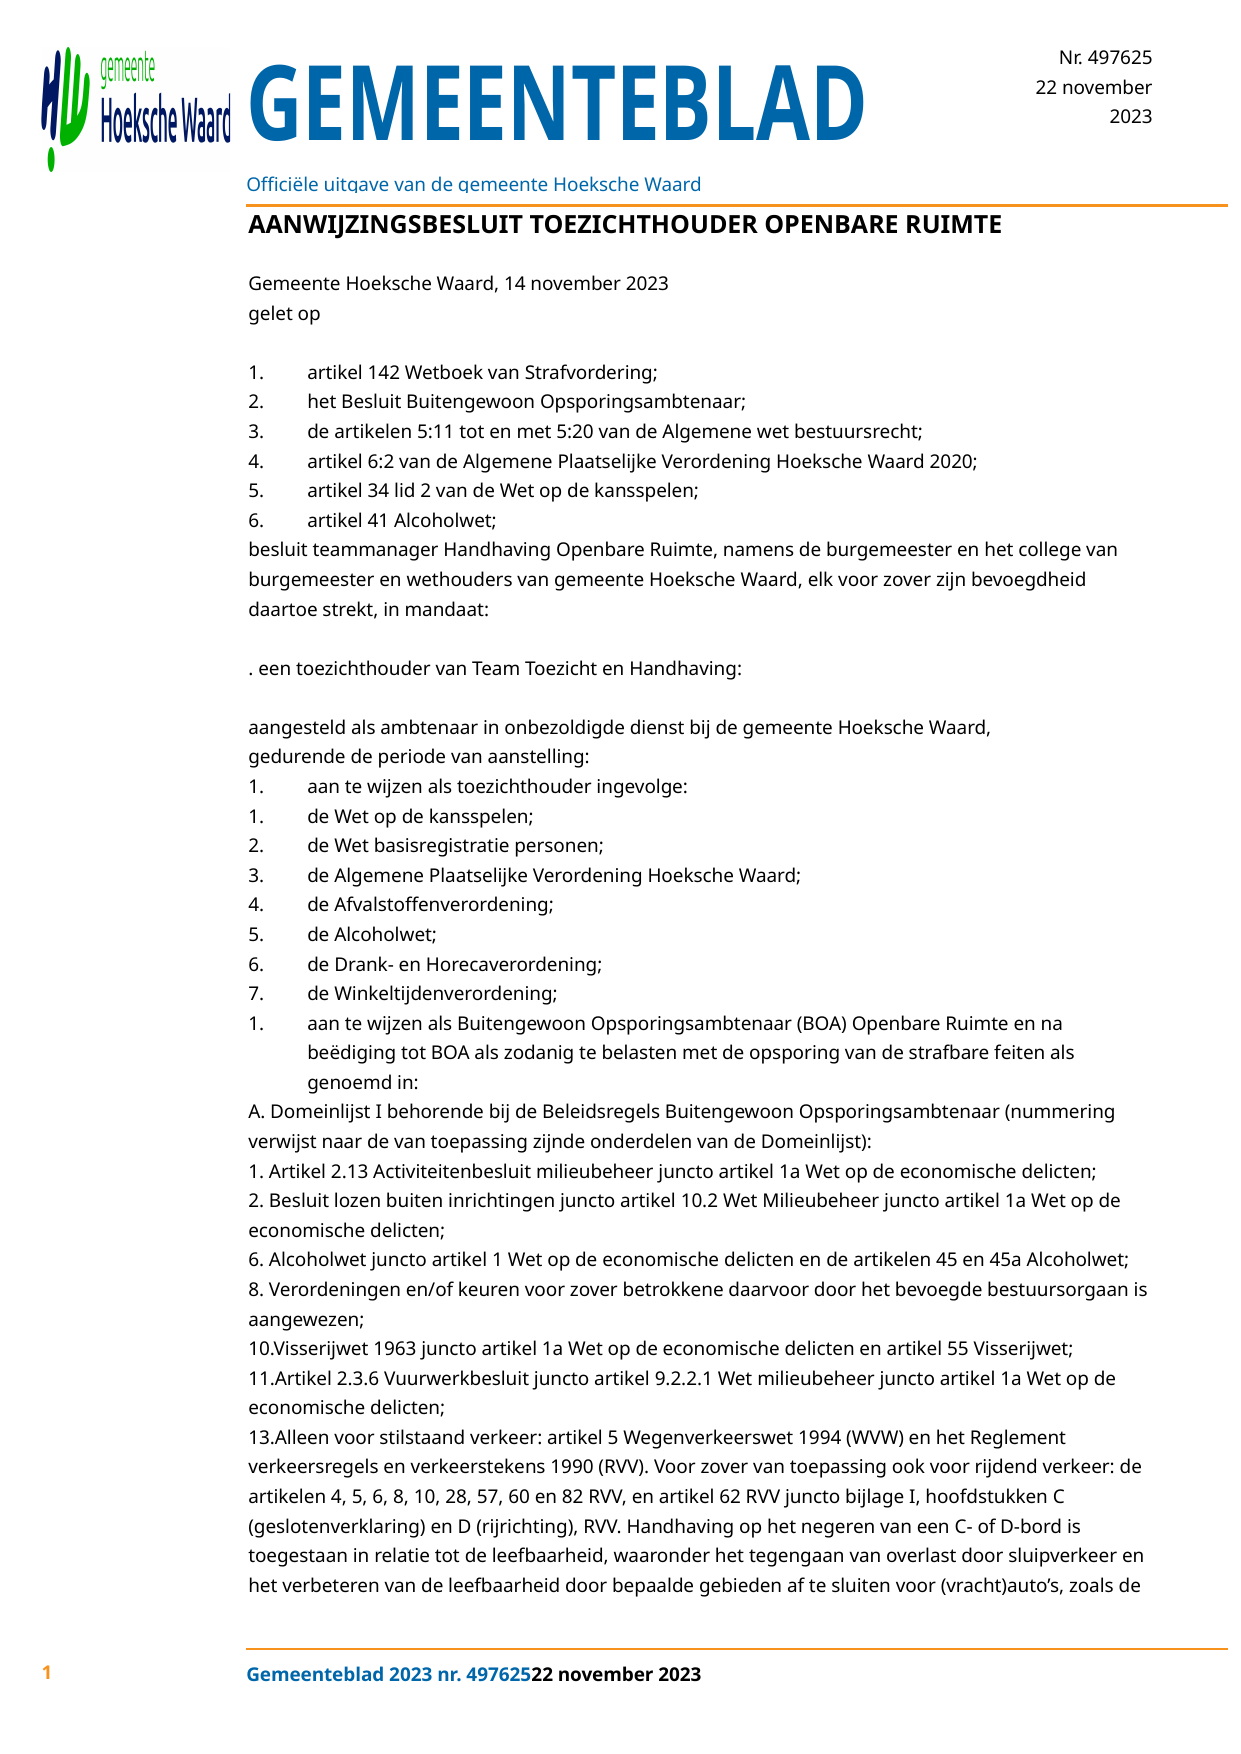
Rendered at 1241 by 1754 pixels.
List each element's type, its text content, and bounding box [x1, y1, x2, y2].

list aan te wijzen als toezichthouder ingevolge: [248, 773, 1152, 799]
text 8. Verordeningen en/of keuren voor zover betrokkene daarvoor door het bevoegde bestuursorgaan is aangewezen; [248, 1276, 1152, 1331]
list de Drank- en Horecaverordening; [248, 951, 1152, 976]
text Gemeente Hoeksche Waard, 14 november 2023 [248, 270, 1152, 296]
text besluit teammanager Handhaving Openbare Ruimte, namens de burgemeester en het college van burgemeester en wethouders van gemeente Hoeksche Waard, elk voor zover zijn bevoegdheid daartoe strekt, in mandaat: [248, 537, 1152, 621]
list artikel 142 Wetboek van Strafvordering; [248, 359, 1152, 385]
text . een toezichthouder van Team Toezicht en Handhaving: [248, 655, 1152, 681]
text aangesteld als ambtenaar in onbezoldigde dienst bij de gemeente Hoeksche Waard, [248, 714, 1152, 740]
list de Wet basisregistratie personen; [248, 832, 1152, 858]
list artikel 6:2 van de Algemene Plaatselijke Verordening Hoeksche Waard 2020; [248, 448, 1152, 473]
text 11.Artikel 2.3.6 Vuurwerkbesluit juncto artikel 9.2.2.1 Wet milieubeheer juncto artikel 1a Wet op de economische delicten; [248, 1365, 1152, 1420]
list artikel 41 Alcoholwet; [248, 507, 1152, 533]
list artikel 34 lid 2 van de Wet op de kansspelen; [248, 477, 1152, 503]
list de Afvalstoffenverordening; [248, 892, 1152, 917]
text 10.Visserijwet 1963 juncto artikel 1a Wet op de economische delicten en artikel 55 Visserijwet; [248, 1335, 1152, 1361]
list de Winkeltijdenverordening; [248, 980, 1152, 1006]
list het Besluit Buitengewoon Opsporingsambtenaar; [248, 389, 1152, 414]
text 2. Besluit lozen buiten inrichtingen juncto artikel 10.2 Wet Milieubeheer juncto artikel 1a Wet op de economische delicten; [248, 1187, 1152, 1243]
list de Algemene Plaatselijke Verordening Hoeksche Waard; [248, 862, 1152, 888]
text 1. Artikel 2.13 Activiteitenbesluit milieubeheer juncto artikel 1a Wet op de economische delicten; [248, 1158, 1152, 1183]
list aan te wijzen als Buitengewoon Opsporingsambtenaar (BOA) Openbare Ruimte en na beëdiging tot BOA als zodanig te belasten met de opsporing van de strafbare feiten als genoemd in: [248, 1010, 1152, 1095]
list de artikelen 5:11 tot en met 5:20 van de Algemene wet bestuursrecht; [248, 418, 1152, 444]
text A. Domeinlijst I behorende bij de Beleidsregels Buitengewoon Opsporingsambtenaar (nummering verwijst naar de van toepassing zijnde onderdelen van de Domeinlijst): [248, 1099, 1152, 1154]
text 6. Alcoholwet juncto artikel 1 Wet op de economische delicten en de artikelen 45 en 45a Alcoholwet; [248, 1247, 1152, 1272]
list de Wet op de kansspelen; [248, 803, 1152, 828]
picture [41, 47, 231, 172]
text AANWIJZINGSBESLUIT TOEZICHTHOUDER OPENBARE RUIMTE [248, 207, 1152, 241]
text gelet op [248, 300, 1152, 326]
list de Alcoholwet; [248, 921, 1152, 947]
text 13.Alleen voor stilstaand verkeer: artikel 5 Wegenverkeerswet 1994 (WVW) en het Reglement verkeersregels en verkeerstekens 1990 (RVV). Voor zover van toepassing ook voor rijdend verkeer: de artikelen 4, 5, 6, 8, 10, 28, 57, 60 en 82 RVV, en artikel 62 RVV juncto bijlage I, hoofdstukken C (geslotenverklaring) en D (rijrichting), RVV. Handhaving op het negeren van een C- of D-bord is toegestaan in relatie tot de leefbaarheid, waaronder het tegengaan van overlast door sluipverkeer en het verbeteren van de leefbaarheid door bepaalde gebieden af te sluiten voor (vracht)auto’s, zoals de [248, 1424, 1152, 1598]
text gedurende de periode van aanstelling: [248, 744, 1152, 769]
